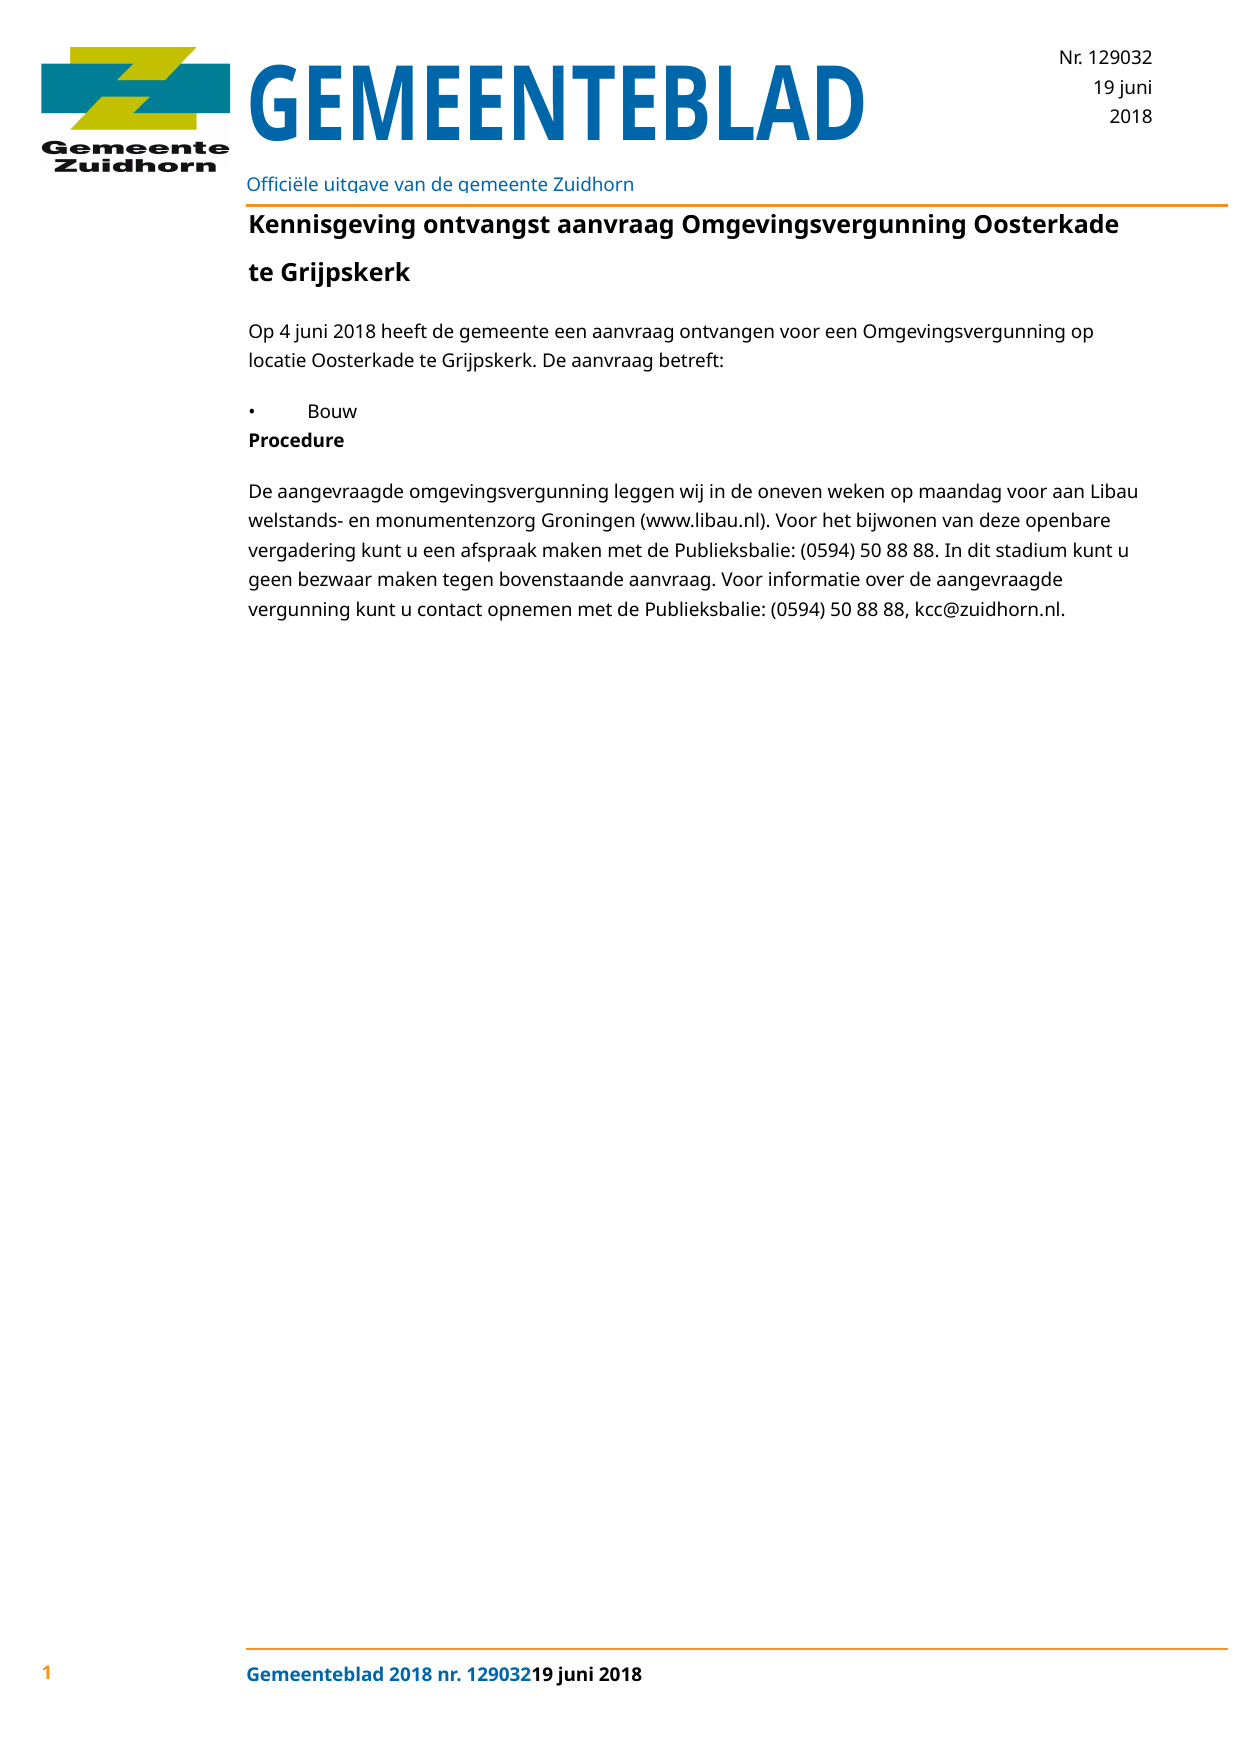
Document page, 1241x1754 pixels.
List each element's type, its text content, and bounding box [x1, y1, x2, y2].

text Kennisgeving ontvangst aanvraag Omgevingsvergunning Oosterkade te Grijpskerk [248, 207, 1152, 288]
list Bouw [248, 398, 1152, 424]
text Procedure [248, 427, 1152, 453]
picture [41, 47, 231, 172]
text De aangevraagde omgevingsvergunning leggen wij in de oneven weken op maandag voor aan Libau welstands- en monumentenzorg Groningen (www.libau.nl). Voor het bijwonen van deze openbare vergadering kunt u een afspraak maken met de Publieksbalie: (0594) 50 88 88. In dit stadium kunt u geen bezwaar maken tegen bovenstaande aanvraag. Voor informatie over de aangevraagde vergunning kunt u contact opnemen met de Publieksbalie: (0594) 50 88 88, kcc@zuidhorn.nl. [248, 478, 1152, 622]
text Op 4 juni 2018 heeft de gemeente een aanvraag ontvangen voor een Omgevingsvergunning op locatie Oosterkade te Grijpskerk. De aanvraag betreft: [248, 318, 1152, 373]
